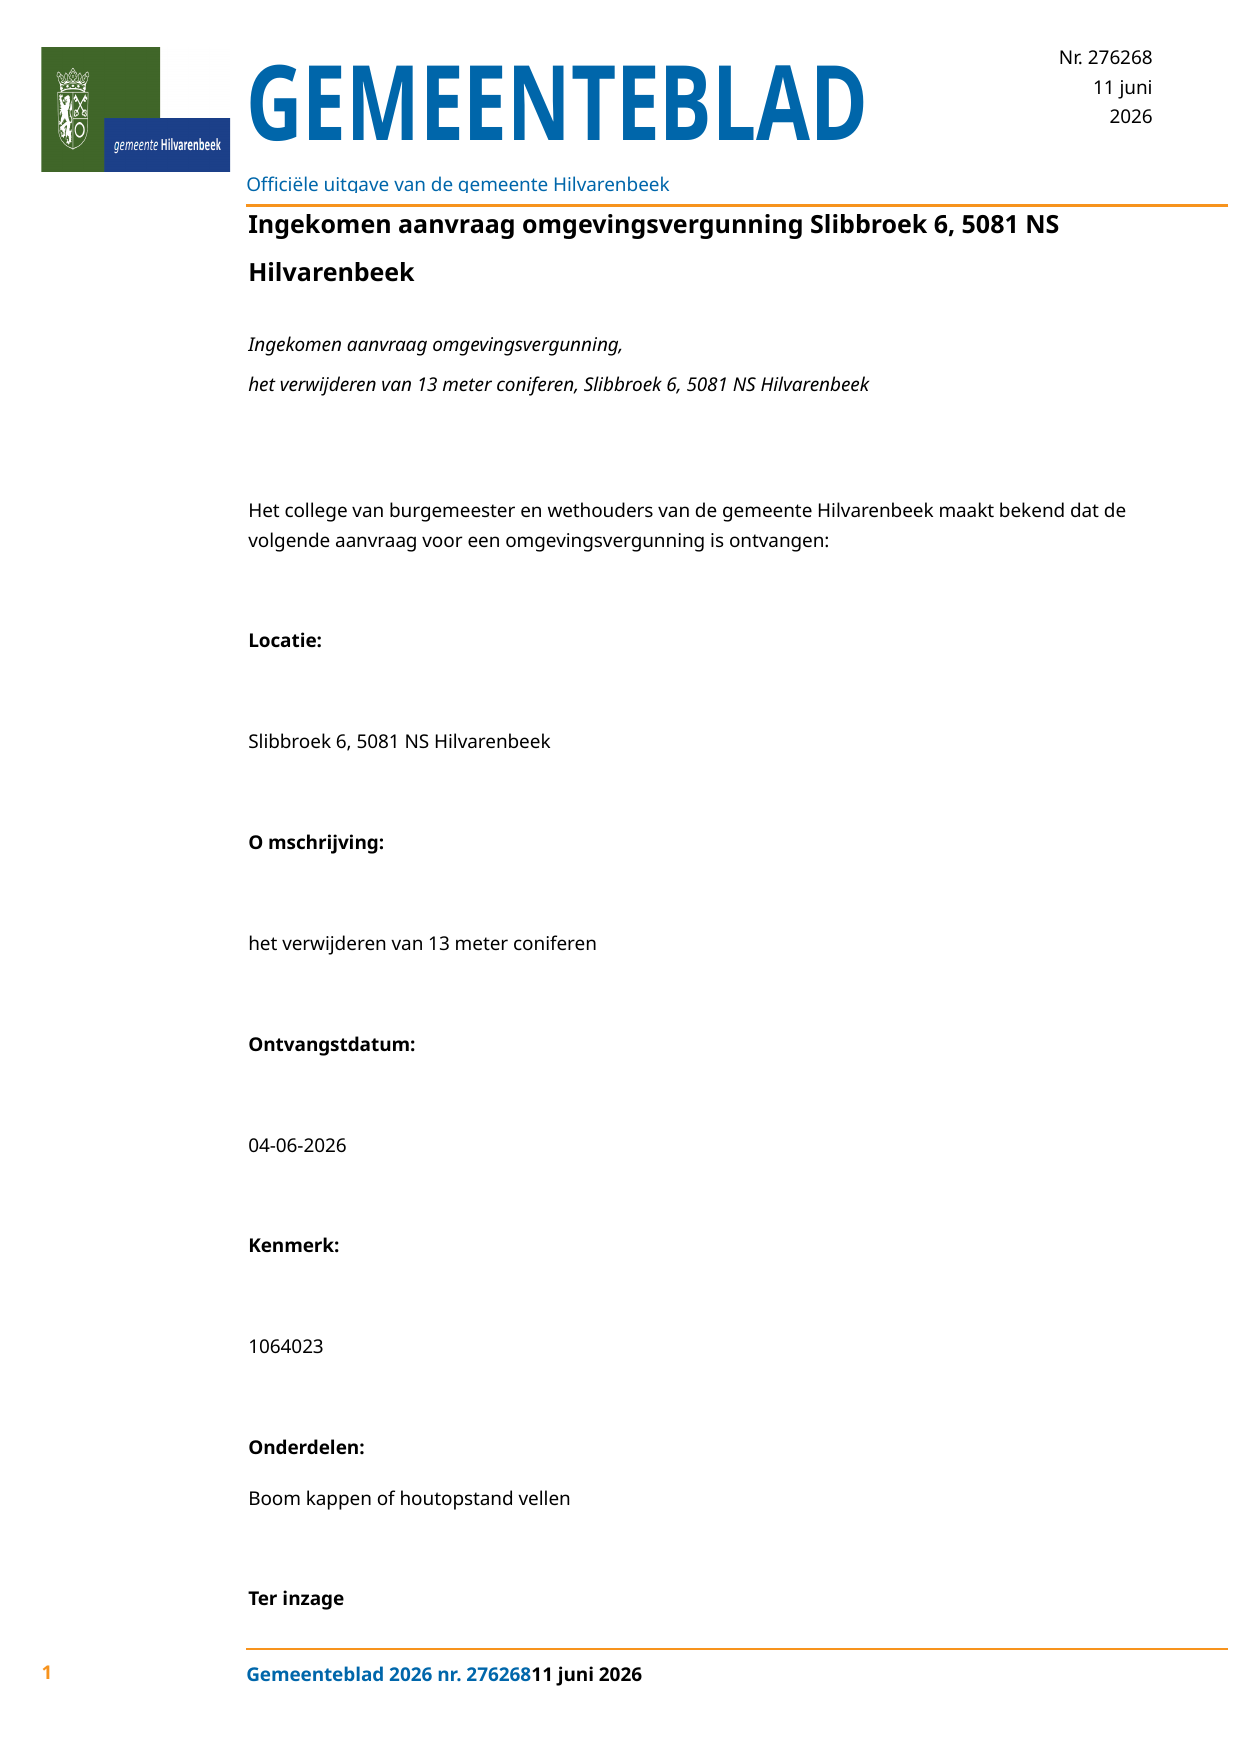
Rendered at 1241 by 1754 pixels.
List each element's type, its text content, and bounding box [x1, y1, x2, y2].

text Boom kappen of houtopstand vellen [248, 1485, 1152, 1511]
text Onderdelen: [248, 1434, 1152, 1460]
text het verwijderen van 13 meter coniferen, Slibbroek 6, 5081 NS Hilvarenbeek [248, 371, 1152, 396]
text Kenmerk: [248, 1233, 1152, 1258]
text Ingekomen aanvraag omgevingsvergunning Slibbroek 6, 5081 NS Hilvarenbeek [248, 207, 1152, 288]
text 1064023 [248, 1333, 1152, 1359]
text O mschrijving: [248, 829, 1152, 855]
text Ingekomen aanvraag omgevingsvergunning, [248, 331, 1152, 357]
text Het college van burgemeester en wethouders van de gemeente Hilvarenbeek maakt bekend dat de volgende aanvraag voor een omgevingsvergunning is ontvangen: [248, 497, 1152, 553]
text Ontvangstdatum: [248, 1031, 1152, 1057]
text het verwijderen van 13 meter coniferen [248, 930, 1152, 956]
text Slibbroek 6, 5081 NS Hilvarenbeek [248, 728, 1152, 754]
picture [41, 47, 231, 172]
text 04-06-2026 [248, 1132, 1152, 1158]
text Ter inzage [248, 1586, 1152, 1611]
text Locatie: [248, 628, 1152, 653]
